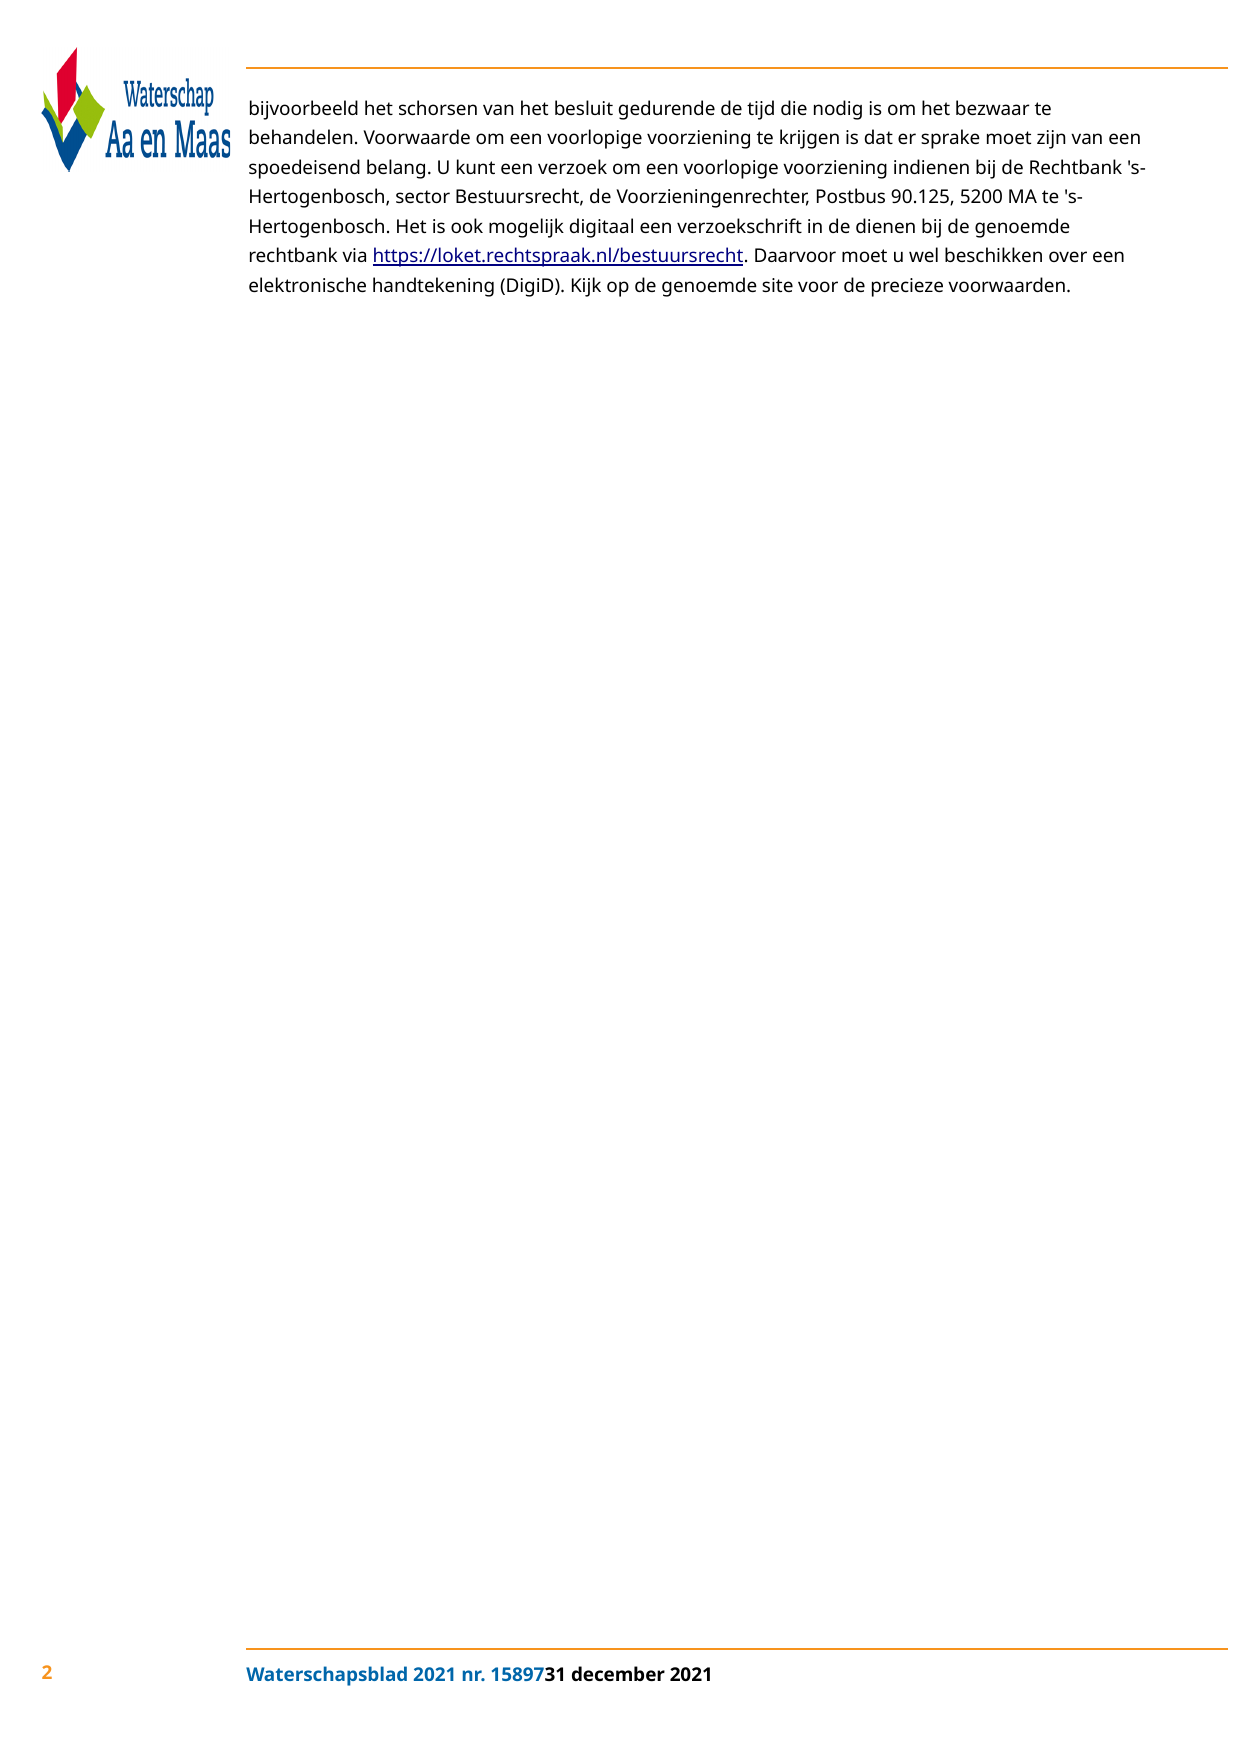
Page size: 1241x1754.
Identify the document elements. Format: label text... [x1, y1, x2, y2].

picture [41, 47, 231, 172]
text bijvoorbeeld het schorsen van het besluit gedurende de tijd die nodig is om het bezwaar te behandelen. Voorwaarde om een voorlopige voorziening te krijgen is dat er sprake moet zijn van een spoedeisend belang. U kunt een verzoek om een voorlopige voorziening indienen bij de Rechtbank 's-Hertogenbosch, sector Bestuursrecht, de Voorzieningenrechter, Postbus 90.125, 5200 MA te 's-Hertogenbosch. Het is ook mogelijk digitaal een verzoekschrift in de dienen bij de genoemde rechtbank via https://loket.rechtspraak.nl/bestuursrecht. Daarvoor moet u wel beschikken over een elektronische handtekening (DigiD). Kijk op de genoemde site voor de precieze voorwaarden. [248, 95, 1152, 298]
